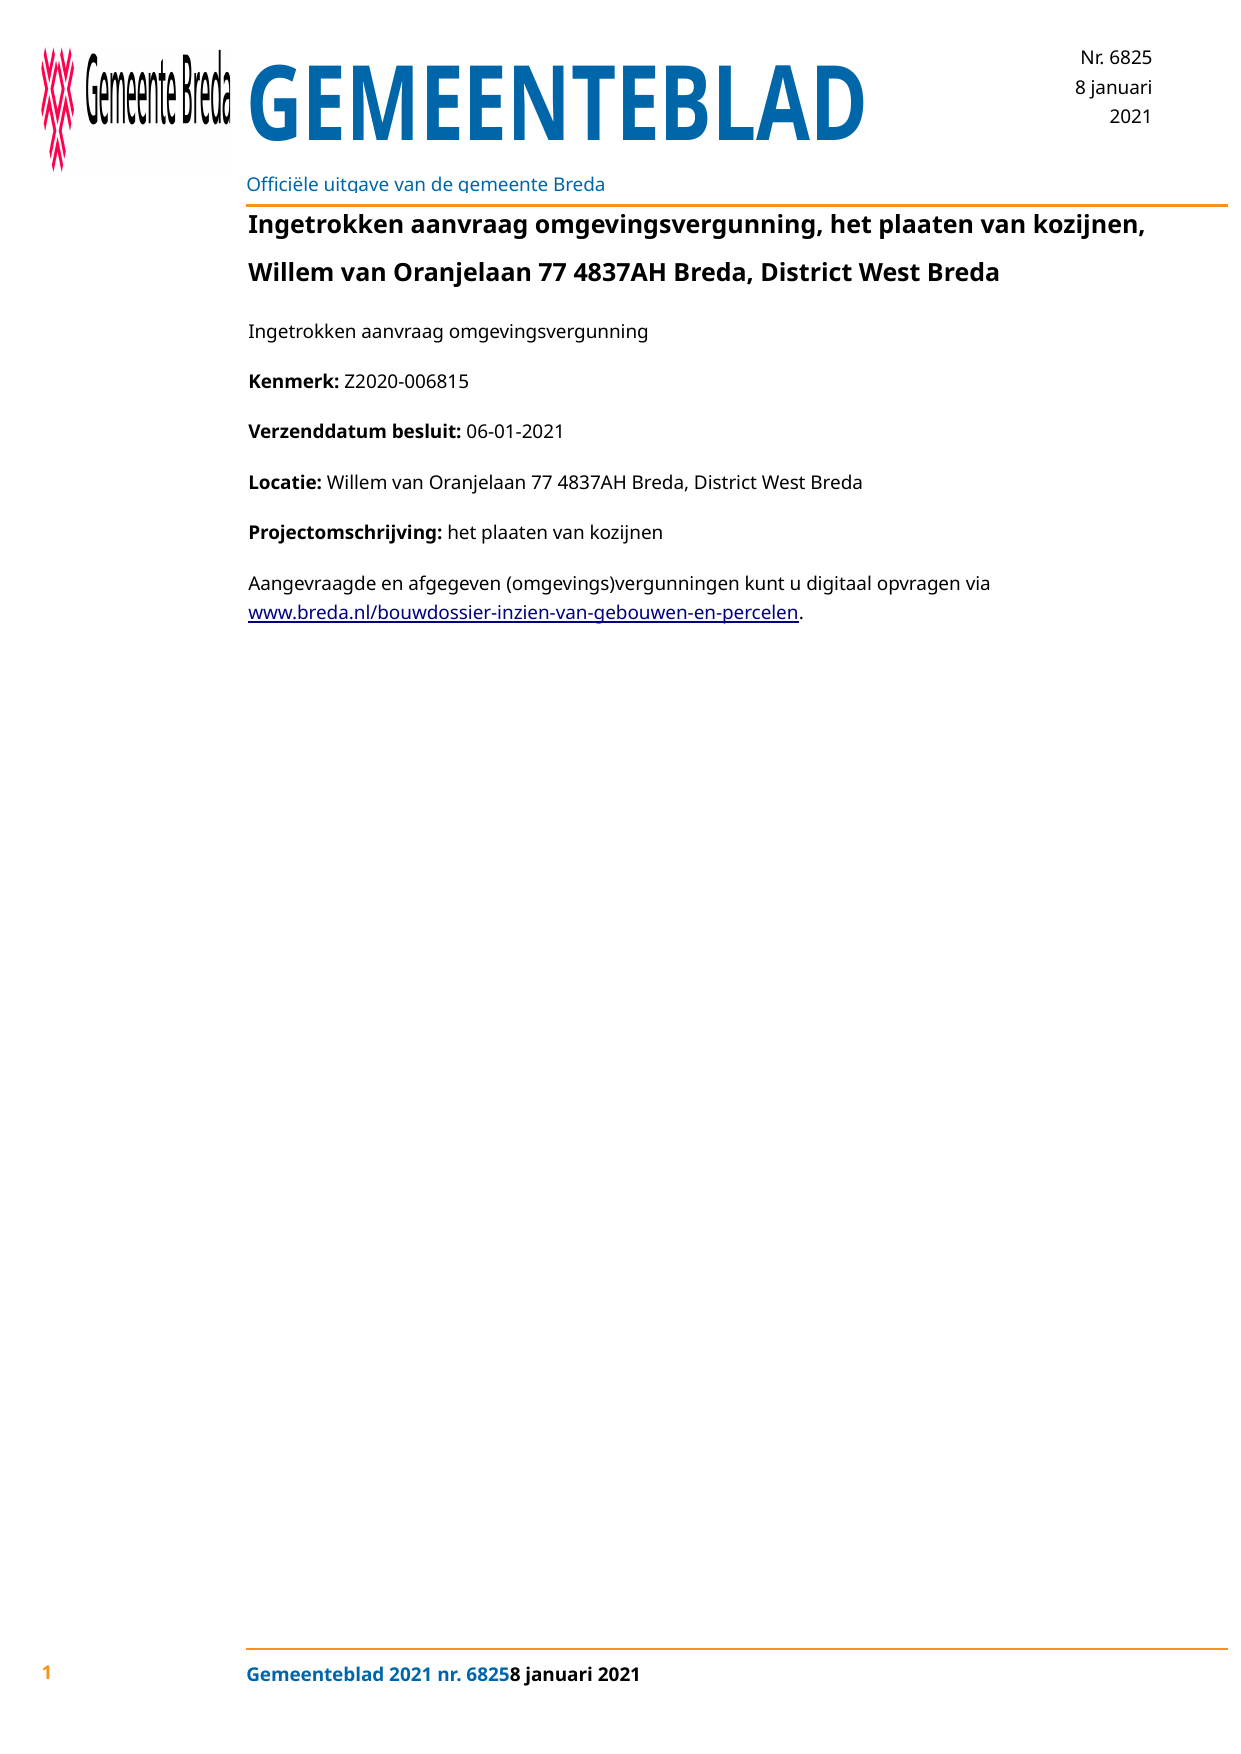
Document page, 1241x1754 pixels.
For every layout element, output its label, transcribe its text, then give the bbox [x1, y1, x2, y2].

text Kenmerk: Z2020-006815 [248, 368, 1152, 394]
text Locatie: Willem van Oranjelaan 77 4837AH Breda, District West Breda [248, 469, 1152, 495]
text Aangevraagde en afgegeven (omgevings)vergunningen kunt u digitaal opvragen via www.breda.nl/bouwdossier-inzien-van-gebouwen-en-percelen. [248, 570, 1152, 625]
text Ingetrokken aanvraag omgevingsvergunning, het plaaten van kozijnen, Willem van Oranjelaan 77 4837AH Breda, District West Breda [248, 207, 1152, 288]
text Verzenddatum besluit: 06-01-2021 [248, 419, 1152, 444]
text Ingetrokken aanvraag omgevingsvergunning [248, 318, 1152, 344]
picture [41, 47, 231, 172]
text Projectomschrijving: het plaaten van kozijnen [248, 519, 1152, 545]
